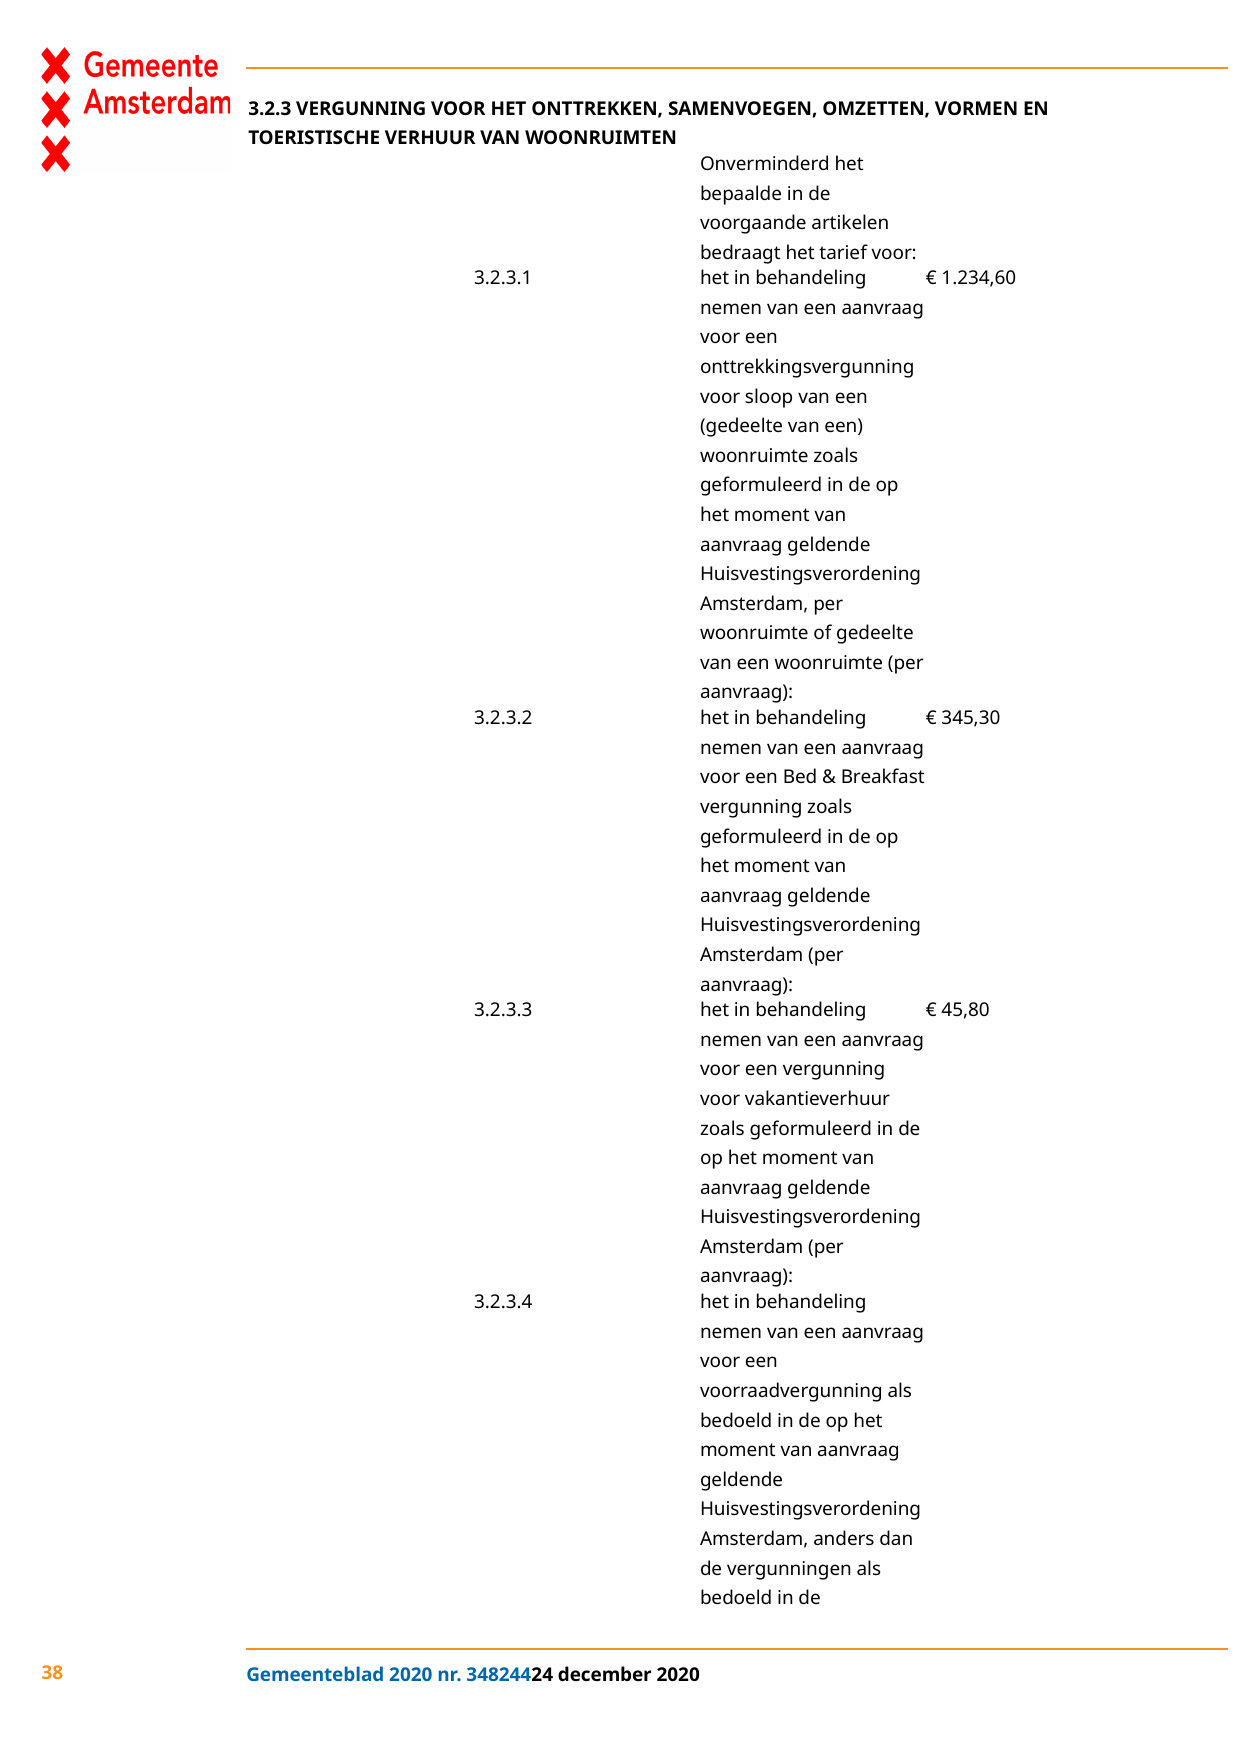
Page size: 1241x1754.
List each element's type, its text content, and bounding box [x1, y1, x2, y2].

table_cell [248, 150, 474, 264]
table_cell [248, 265, 474, 704]
table_cell het in behandeling nemen van een aanvraag voor een voorraadvergunning als bedoeld in de op het moment van aanvraag geldende Huisvestingsverordening Amsterdam, anders dan de vergunningen als bedoeld in de [700, 1289, 926, 1610]
table_cell € 345,30 [926, 705, 1152, 996]
table_cell 3.2.3.4 [474, 1289, 700, 1610]
table_cell het in behandeling nemen van een aanvraag voor een vergunning voor vakantieverhuur zoals geformuleerd in de op het moment van aanvraag geldende Huisvestingsverordening Amsterdam (per aanvraag): [700, 996, 926, 1288]
table_cell 3.2.3.1 [474, 265, 700, 704]
table_cell [248, 705, 474, 996]
table_cell het in behandeling nemen van een aanvraag voor een onttrekkingsvergunning voor sloop van een (gedeelte van een) woonruimte zoals geformuleerd in de op het moment van aanvraag geldende Huisvestingsverordening Amsterdam, per woonruimte of gedeelte van een woonruimte (per aanvraag): [700, 265, 926, 704]
table_cell [248, 1289, 474, 1610]
picture [41, 47, 231, 172]
table_cell [926, 1289, 1152, 1610]
table_cell [474, 150, 700, 264]
table_cell het in behandeling nemen van een aanvraag voor een Bed & Breakfast vergunning zoals geformuleerd in de op het moment van aanvraag geldende Huisvestingsverordening Amsterdam (per aanvraag): [700, 705, 926, 996]
table_cell 3.2.3 VERGUNNING VOOR HET ONTTREKKEN, SAMENVOEGEN, OMZETTEN, VORMEN EN TOERISTISCHE VERHUUR VAN WOONRUIMTEN [248, 95, 1152, 150]
table_cell [926, 150, 1152, 264]
table_cell 3.2.3.2 [474, 705, 700, 996]
table_cell € 1.234,60 [926, 265, 1152, 704]
table_cell 3.2.3.3 [474, 996, 700, 1288]
table_cell [248, 996, 474, 1288]
table_cell € 45,80 [926, 996, 1152, 1288]
table_cell Onverminderd het bepaalde in de voorgaande artikelen bedraagt het tarief voor: [700, 150, 926, 264]
